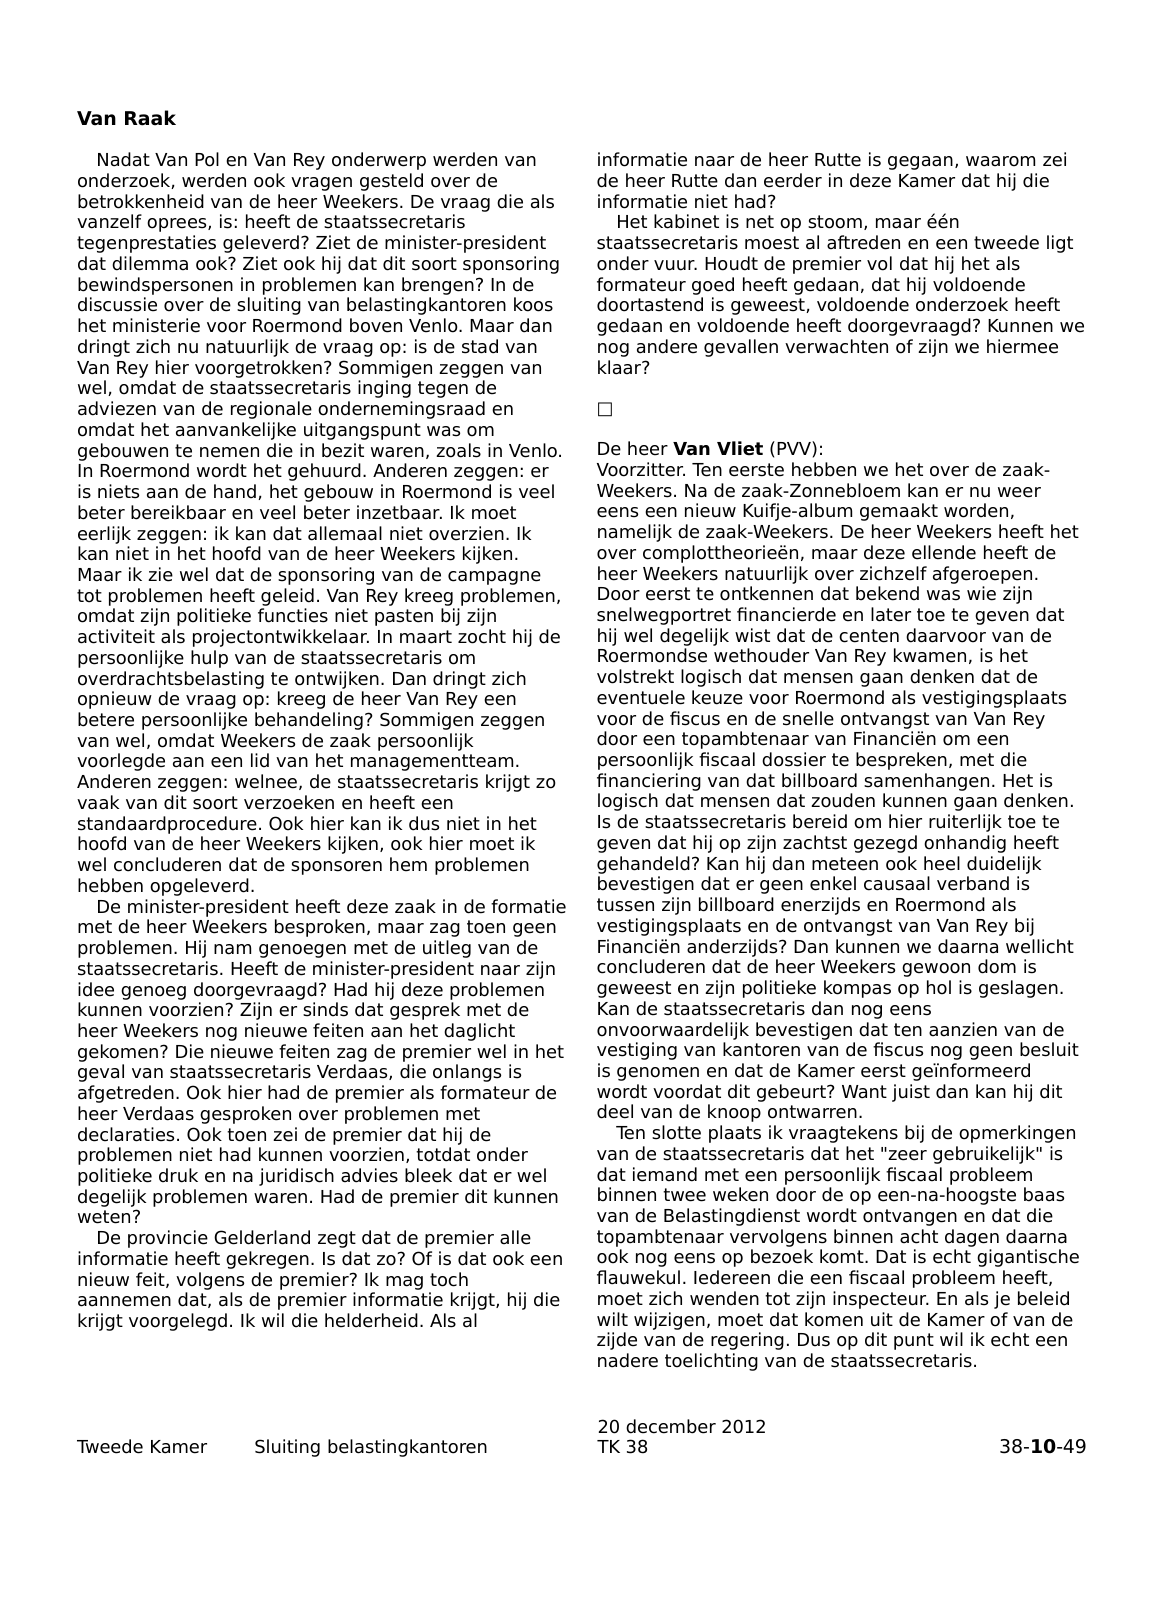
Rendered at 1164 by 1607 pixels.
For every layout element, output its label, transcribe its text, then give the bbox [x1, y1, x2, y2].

text Nadat Van Pol en Van Rey onderwerp werden van onderzoek, werden ook vragen gesteld over de betrokkenheid van de heer Weekers. De vraag die als vanzelf oprees, is: heeft de staatssecretaris tegenprestaties geleverd? Ziet de minister-president dat dilemma ook? Ziet ook hij dat dit soort sponsoring bewindspersonen in problemen kan brengen? In de discussie over de sluiting van belastingkantoren koos het ministerie voor Roermond boven Venlo. Maar dan dringt zich nu natuurlijk de vraag op: is de stad van Van Rey hier voorgetrokken? Sommigen zeggen van wel, omdat de staatssecretaris inging tegen de adviezen van de regionale ondernemingsraad en omdat het aanvankelijke uitgangspunt was om gebouwen te nemen die in bezit waren, zoals in Venlo. In Roermond wordt het gehuurd. Anderen zeggen: er is niets aan de hand, het gebouw in Roermond is veel beter bereikbaar en veel beter inzetbaar. Ik moet eerlijk zeggen: ik kan dat allemaal niet overzien. Ik kan niet in het hoofd van de heer Weekers kijken. Maar ik zie wel dat de sponsoring van de campagne tot problemen heeft geleid. Van Rey kreeg problemen, omdat zijn politieke functies niet pasten bij zijn activiteit als projectontwikkelaar. In maart zocht hij de persoonlijke hulp van de staatssecretaris om overdrachtsbelasting te ontwijken. Dan dringt zich opnieuw de vraag op: kreeg de heer Van Rey een betere persoonlijke behandeling? Sommigen zeggen van wel, omdat Weekers de zaak persoonlijk voorlegde aan een lid van het managementteam. Anderen zeggen: welnee, de staatssecretaris krijgt zo vaak van dit soort verzoeken en heeft een standaardprocedure. Ook hier kan ik dus niet in het hoofd van de heer Weekers kijken, ook hier moet ik wel concluderen dat de sponsoren hem problemen hebben opgeleverd. [77, 150, 567, 896]
text □ [596, 398, 1087, 419]
text De heer Van Vliet (PVV): [596, 439, 1087, 460]
text De minister-president heeft deze zaak in de formatie met de heer Weekers besproken, maar zag toen geen problemen. Hij nam genoegen met de uitleg van de staatssecretaris. Heeft de minister-president naar zijn idee genoeg doorgevraagd? Had hij deze problemen kunnen voorzien? Zijn er sinds dat gesprek met de heer Weekers nog nieuwe feiten aan het daglicht gekomen? Die nieuwe feiten zag de premier wel in het geval van staatssecretaris Verdaas, die onlangs is afgetreden. Ook hier had de premier als formateur de heer Verdaas gesproken over problemen met declaraties. Ook toen zei de premier dat hij de problemen niet had kunnen voorzien, totdat onder politieke druk en na juridisch advies bleek dat er wel degelijk problemen waren. Had de premier dit kunnen weten? [77, 896, 567, 1228]
text Het kabinet is net op stoom, maar één staatssecretaris moest al aftreden en een tweede ligt onder vuur. Houdt de premier vol dat hij het als formateur goed heeft gedaan, dat hij voldoende doortastend is geweest, voldoende onderzoek heeft gedaan en voldoende heeft doorgevraagd? Kunnen we nog andere gevallen verwachten of zijn we hiermee klaar? [596, 212, 1087, 378]
text De provincie Gelderland zegt dat de premier alle informatie heeft gekregen. Is dat zo? Of is dat ook een nieuw feit, volgens de premier? Ik mag toch aannemen dat, als de premier informatie krijgt, hij die krijgt voorgelegd. Ik wil die helderheid. Als al [77, 1228, 567, 1332]
text informatie naar de heer Rutte is gegaan, waarom zei de heer Rutte dan eerder in deze Kamer dat hij die informatie niet had? [596, 150, 1087, 212]
text Ten slotte plaats ik vraagtekens bij de opmerkingen van de staatssecretaris dat het "zeer gebruikelijk" is dat iemand met een persoonlijk fiscaal probleem binnen twee weken door de op een-na-hoogste baas van de Belastingdienst wordt ontvangen en dat die topambtenaar vervolgens binnen acht dagen daarna ook nog eens op bezoek komt. Dat is echt gigantische flauwekul. Iedereen die een fiscaal probleem heeft, moet zich wenden tot zijn inspecteur. En als je beleid wilt wijzigen, moet dat komen uit de Kamer of van de zijde van de regering. Dus op dit punt wil ik echt een nadere toelichting van de staatssecretaris. [596, 1123, 1087, 1372]
text Voorzitter. Ten eerste hebben we het over de zaak-Weekers. Na de zaak-Zonnebloem kan er nu weer eens een nieuw Kuifje-album gemaakt worden, namelijk de zaak-Weekers. De heer Weekers heeft het over complottheorieën, maar deze ellende heeft de heer Weekers natuurlijk over zichzelf afgeroepen. Door eerst te ontkennen dat bekend was wie zijn snelwegportret financierde en later toe te geven dat hij wel degelijk wist dat de centen daarvoor van de Roermondse wethouder Van Rey kwamen, is het volstrekt logisch dat mensen gaan denken dat de eventuele keuze voor Roermond als vestigingsplaats voor de fiscus en de snelle ontvangst van Van Rey door een topambtenaar van Financiën om een persoonlijk fiscaal dossier te bespreken, met die financiering van dat billboard samenhangen. Het is logisch dat mensen dat zouden kunnen gaan denken. Is de staatssecretaris bereid om hier ruiterlijk toe te geven dat hij op zijn zachtst gezegd onhandig heeft gehandeld? Kan hij dan meteen ook heel duidelijk bevestigen dat er geen enkel causaal verband is tussen zijn billboard enerzijds en Roermond als vestigingsplaats en de ontvangst van Van Rey bij Financiën anderzijds? Dan kunnen we daarna wellicht concluderen dat de heer Weekers gewoon dom is geweest en zijn politieke kompas op hol is geslagen. Kan de staatssecretaris dan nog eens onvoorwaardelijk bevestigen dat ten aanzien van de vestiging van kantoren van de fiscus nog geen besluit is genomen en dat de Kamer eerst geïnformeerd wordt voordat dit gebeurt? Want juist dan kan hij dit deel van de knoop ontwarren. [596, 460, 1087, 1123]
